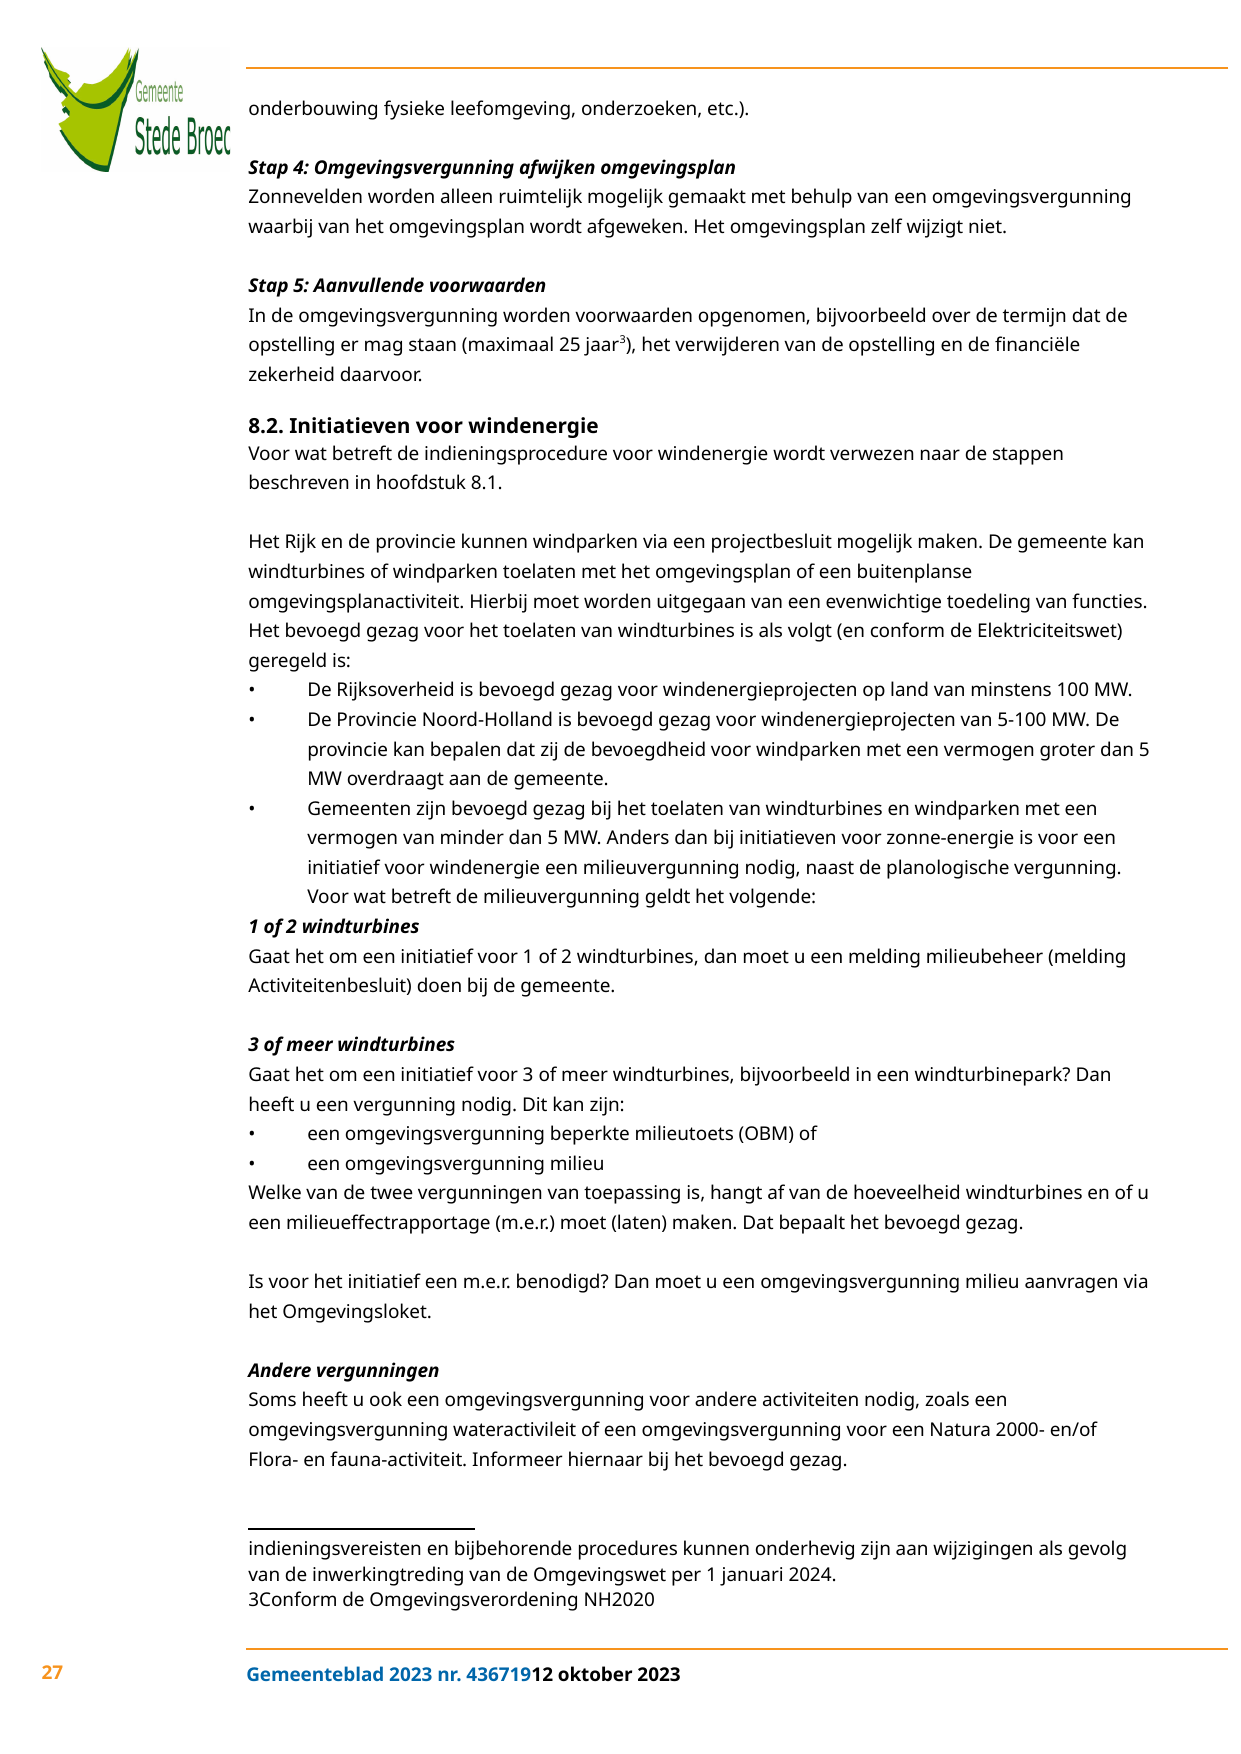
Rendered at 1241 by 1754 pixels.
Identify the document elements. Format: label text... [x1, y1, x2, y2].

list een omgevingsvergunning beperkte milieutoets (OBM) of [248, 1120, 1152, 1146]
text Gaat het om een initiatief voor 1 of 2 windturbines, dan moet u een melding milieubeheer (melding Activiteitenbesluit) doen bij de gemeente. [248, 943, 1152, 998]
text Andere vergunningen [248, 1357, 1152, 1383]
text Het Rijk en de provincie kunnen windparken via een projectbesluit mogelijk maken. De gemeente kan windturbines of windparken toelaten met het omgevingsplan of een buitenplanse omgevingsplanactiviteit. Hierbij moet worden uitgegaan van een evenwichtige toedeling van functies. Het bevoegd gezag voor het toelaten van windturbines is als volgt (en conform de Elektriciteitswet) geregeld is: [248, 529, 1152, 673]
text Soms heeft u ook een omgevingsvergunning voor andere activiteiten nodig, zoals een omgevingsvergunning wateractivileit of een omgevingsvergunning voor een Natura 2000- en/of Flora- en fauna-activiteit. Informeer hiernaar bij het bevoegd gezag. [248, 1387, 1152, 1471]
text Stap 4: Omgevingsvergunning afwijken omgevingsplan [248, 154, 1152, 180]
text Welke van de twee vergunningen van toepassing is, hangt af van de hoeveelheid windturbines en of u een milieueffectrapportage (m.e.r.) moet (laten) maken. Dat bepaalt het bevoegd gezag. [248, 1179, 1152, 1235]
picture [41, 47, 231, 172]
text In de omgevingsvergunning worden voorwaarden opgenomen, bijvoorbeeld over de termijn dat de opstelling er mag staan (maximaal 25 jaar), het verwijderen van de opstelling en de financiële zekerheid daarvoor. [248, 302, 1152, 387]
text Zonnevelden worden alleen ruimtelijk mogelijk gemaakt met behulp van een omgevingsvergunning waarbij van het omgevingsplan wordt afgeweken. Het omgevingsplan zelf wijzigt niet. [248, 183, 1152, 239]
text Voor wat betreft de indieningsprocedure voor windenergie wordt verwezen naar de stappen beschreven in hoofdstuk 8.1. [248, 440, 1152, 495]
text indieningsvereisten en bijbehorende procedures kunnen onderhevig zijn aan wijzigingen als gevolg van de inwerkingtreding van de Omgevingswet per 1 januari 2024. [248, 1535, 1152, 1586]
list De Rijksoverheid is bevoegd gezag voor windenergieprojecten op land van minstens 100 MW. [248, 677, 1152, 702]
text 8.2. Initiatieven voor windenergie [248, 411, 1152, 440]
text onderbouwing fysieke leefomgeving, onderzoeken, etc.). [248, 95, 1152, 121]
list De Provincie Noord-Holland is bevoegd gezag voor windenergieprojecten van 5-100 MW. De provincie kan bepalen dat zij de bevoegdheid voor windparken met een vermogen groter dan 5 MW overdraagt aan de gemeente. [248, 706, 1152, 791]
text Is voor het initiatief een m.e.r. benodigd? Dan moet u een omgevingsvergunning milieu aanvragen via het Omgevingsloket. [248, 1268, 1152, 1323]
text Stap 5: Aanvullende voorwaarden [248, 272, 1152, 298]
text 1 of 2 windturbines [248, 913, 1152, 939]
text Gaat het om een initiatief voor 3 of meer windturbines, bijvoorbeeld in een windturbinepark? Dan heeft u een vergunning nodig. Dit kan zijn: [248, 1061, 1152, 1116]
list een omgevingsvergunning milieu [248, 1150, 1152, 1176]
text Conform de Omgevingsverordening NH2020 [248, 1586, 1152, 1612]
text 3 of meer windturbines [248, 1032, 1152, 1057]
list Gemeenten zijn bevoegd gezag bij het toelaten van windturbines en windparken met een vermogen van minder dan 5 MW. Anders dan bij initiatieven voor zonne-energie is voor een initiatief voor windenergie een milieuvergunning nodig, naast de planologische vergunning. Voor wat betreft de milieuvergunning geldt het volgende: [248, 795, 1152, 909]
